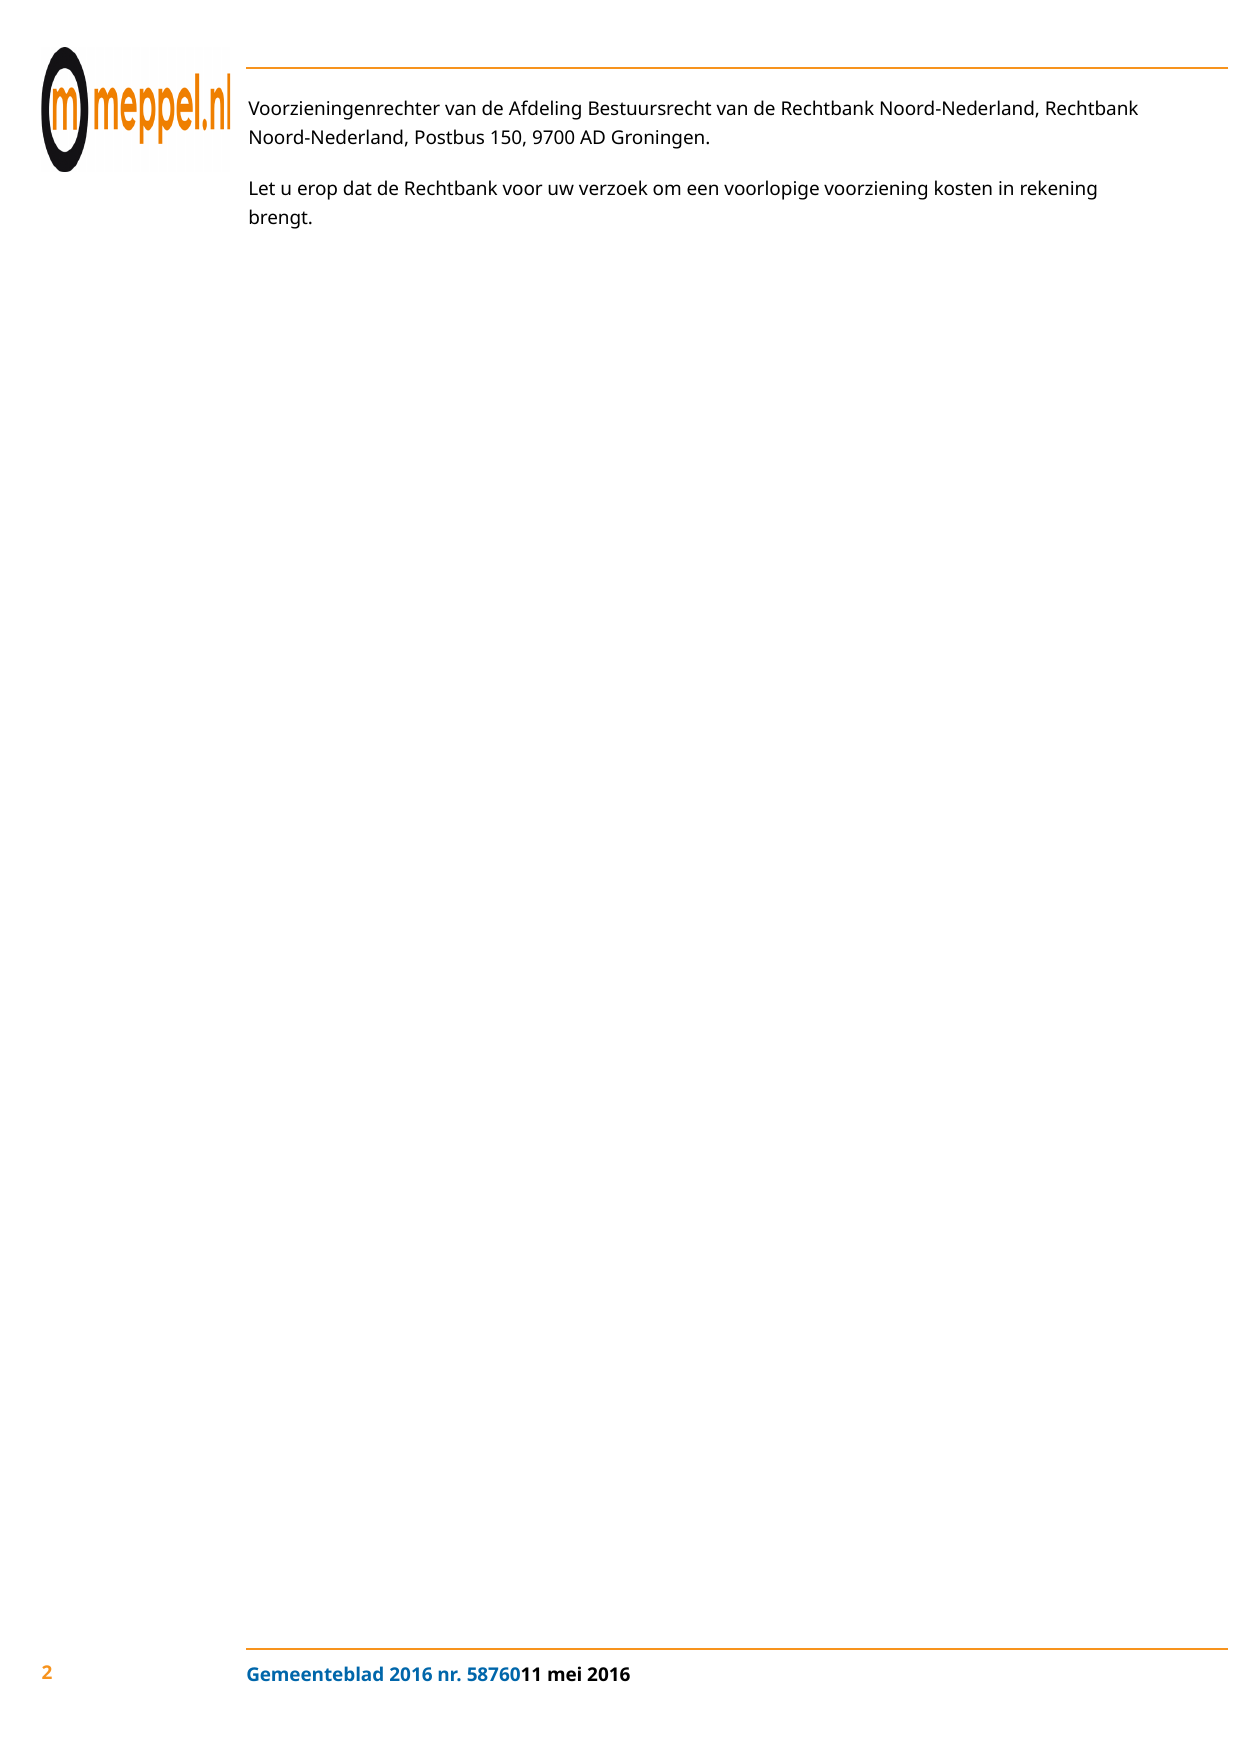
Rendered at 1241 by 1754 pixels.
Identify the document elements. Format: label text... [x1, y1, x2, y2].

picture [41, 47, 231, 172]
text Let u erop dat de Rechtbank voor uw verzoek om een voorlopige voorziening kosten in rekening brengt. [248, 175, 1152, 230]
text Voorzieningenrechter van de Afdeling Bestuursrecht van de Rechtbank Noord-Nederland, Rechtbank Noord-Nederland, Postbus 150, 9700 AD Groningen. [248, 95, 1152, 150]
